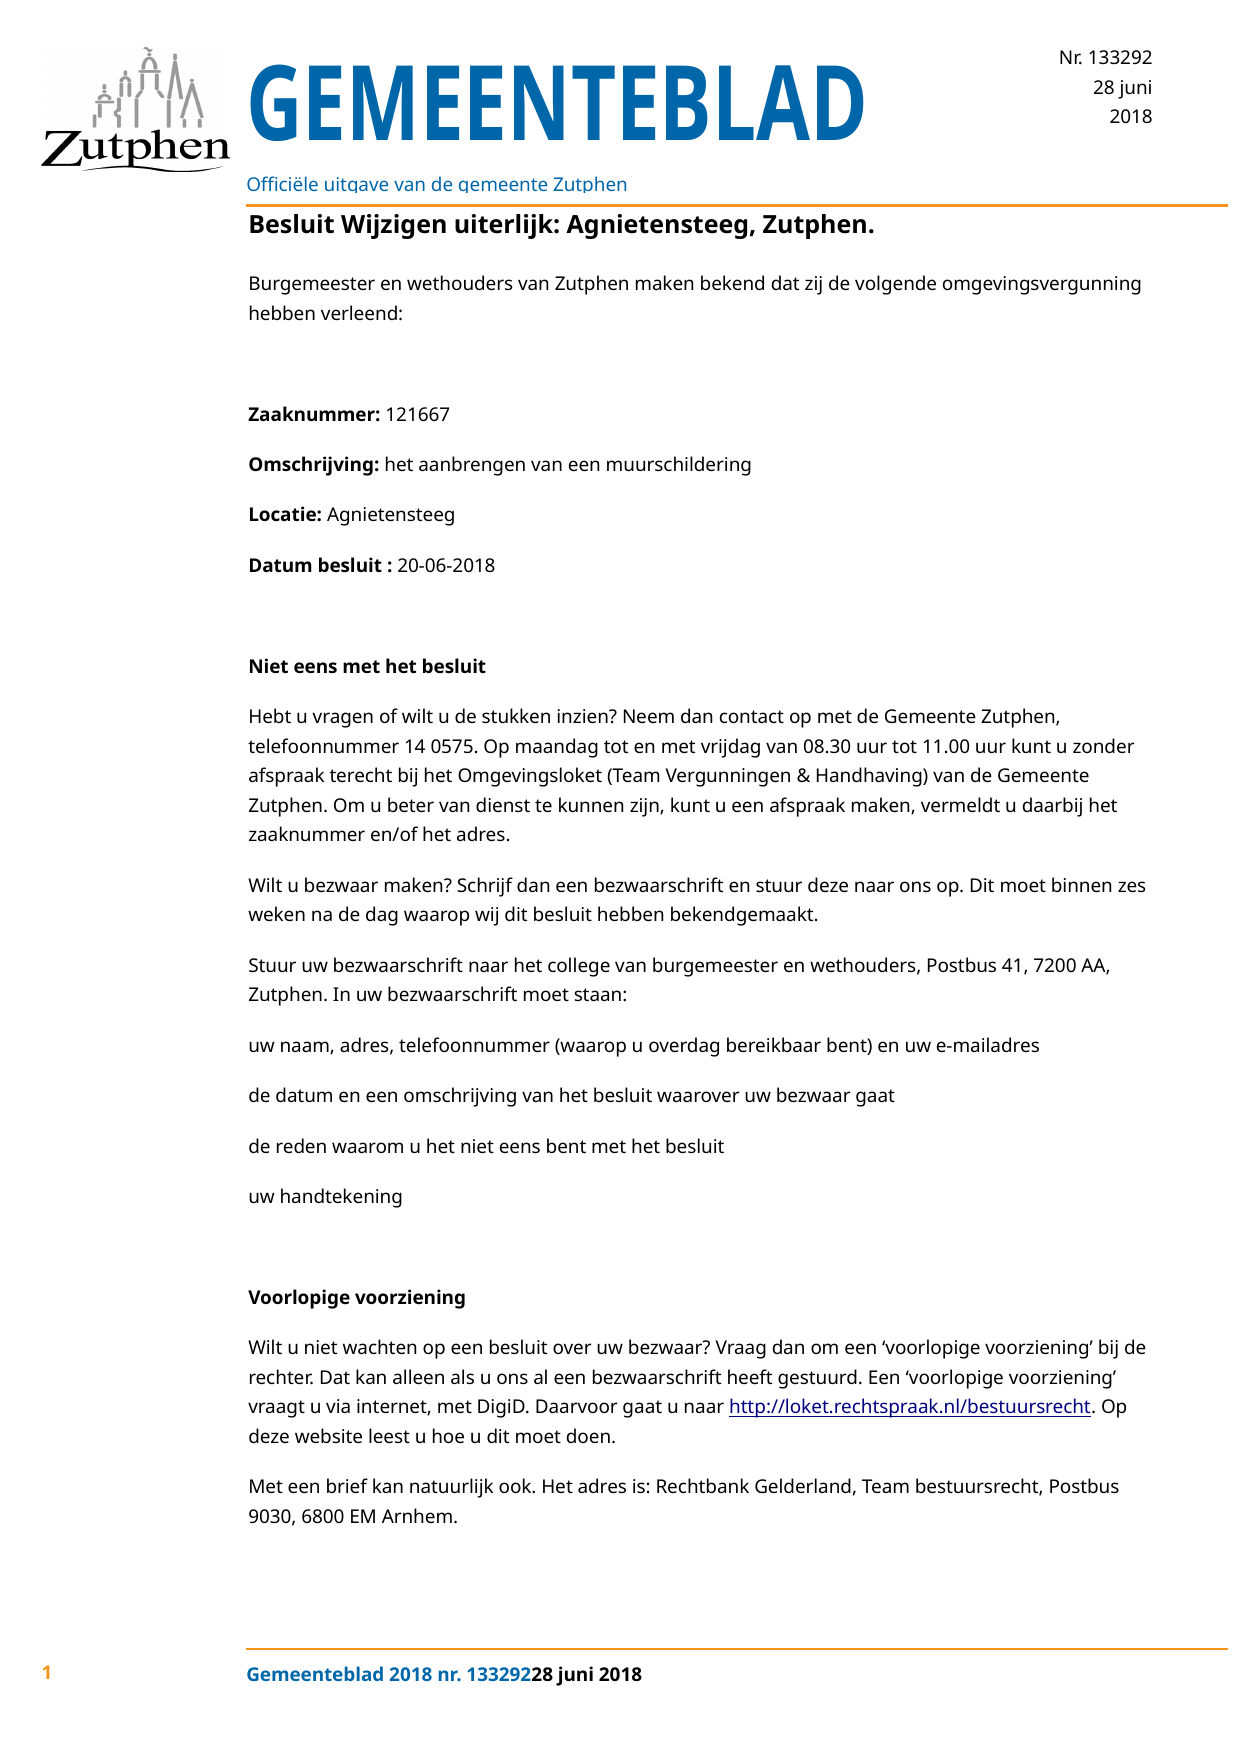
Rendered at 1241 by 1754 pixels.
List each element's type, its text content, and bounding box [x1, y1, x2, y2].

text Wilt u niet wachten op een besluit over uw bezwaar? Vraag dan om een ‘voorlopige voorziening’ bij de rechter. Dat kan alleen als u ons al een bezwaarschrift heeft gestuurd. Een ‘voorlopige voorziening’ vraagt u via internet, met DigiD. Daarvoor gaat u naar http://loket.rechtspraak.nl/bestuursrecht. Op deze website leest u hoe u dit moet doen. [248, 1334, 1152, 1449]
text Niet eens met het besluit [248, 653, 1152, 678]
text Wilt u bezwaar maken? Schrijf dan een bezwaarschrift en stuur deze naar ons op. Dit moet binnen zes weken na de dag waarop wij dit besluit hebben bekendgemaakt. [248, 872, 1152, 927]
text Datum besluit : 20-06-2018 [248, 552, 1152, 578]
text de reden waarom u het niet eens bent met het besluit [248, 1133, 1152, 1158]
text Omschrijving: het aanbrengen van een muurschildering [248, 451, 1152, 477]
text Burgemeester en wethouders van Zutphen maken bekend dat zij de volgende omgevingsvergunning hebben verleend: [248, 270, 1152, 326]
text Voorlopige voorziening [248, 1284, 1152, 1310]
text Stuur uw bezwaarschrift naar het college van burgemeester en wethouders, Postbus 41, 7200 AA, Zutphen. In uw bezwaarschrift moet staan: [248, 952, 1152, 1007]
picture [41, 47, 231, 172]
text uw handtekening [248, 1183, 1152, 1209]
text Besluit Wijzigen uiterlijk: Agnietensteeg, Zutphen. [248, 207, 1152, 241]
text uw naam, adres, telefoonnummer (waarop u overdag bereikbaar bent) en uw e-mailadres [248, 1032, 1152, 1058]
text Locatie: Agnietensteeg [248, 502, 1152, 527]
text Hebt u vragen of wilt u de stukken inzien? Neem dan contact op met de Gemeente Zutphen, telefoonnummer 14 0575. Op maandag tot en met vrijdag van 08.30 uur tot 11.00 uur kunt u zonder afspraak terecht bij het Omgevingsloket (Team Vergunningen & Handhaving) van de Gemeente Zutphen. Om u beter van dienst te kunnen zijn, kunt u een afspraak maken, vermeldt u daarbij het zaaknummer en/of het adres. [248, 703, 1152, 847]
text de datum en een omschrijving van het besluit waarover uw bezwaar gaat [248, 1082, 1152, 1108]
text Met een brief kan natuurlijk ook. Het adres is: Rechtbank Gelderland, Team bestuursrecht, Postbus 9030, 6800 EM Arnhem. [248, 1474, 1152, 1529]
text Zaaknummer: 121667 [248, 401, 1152, 426]
